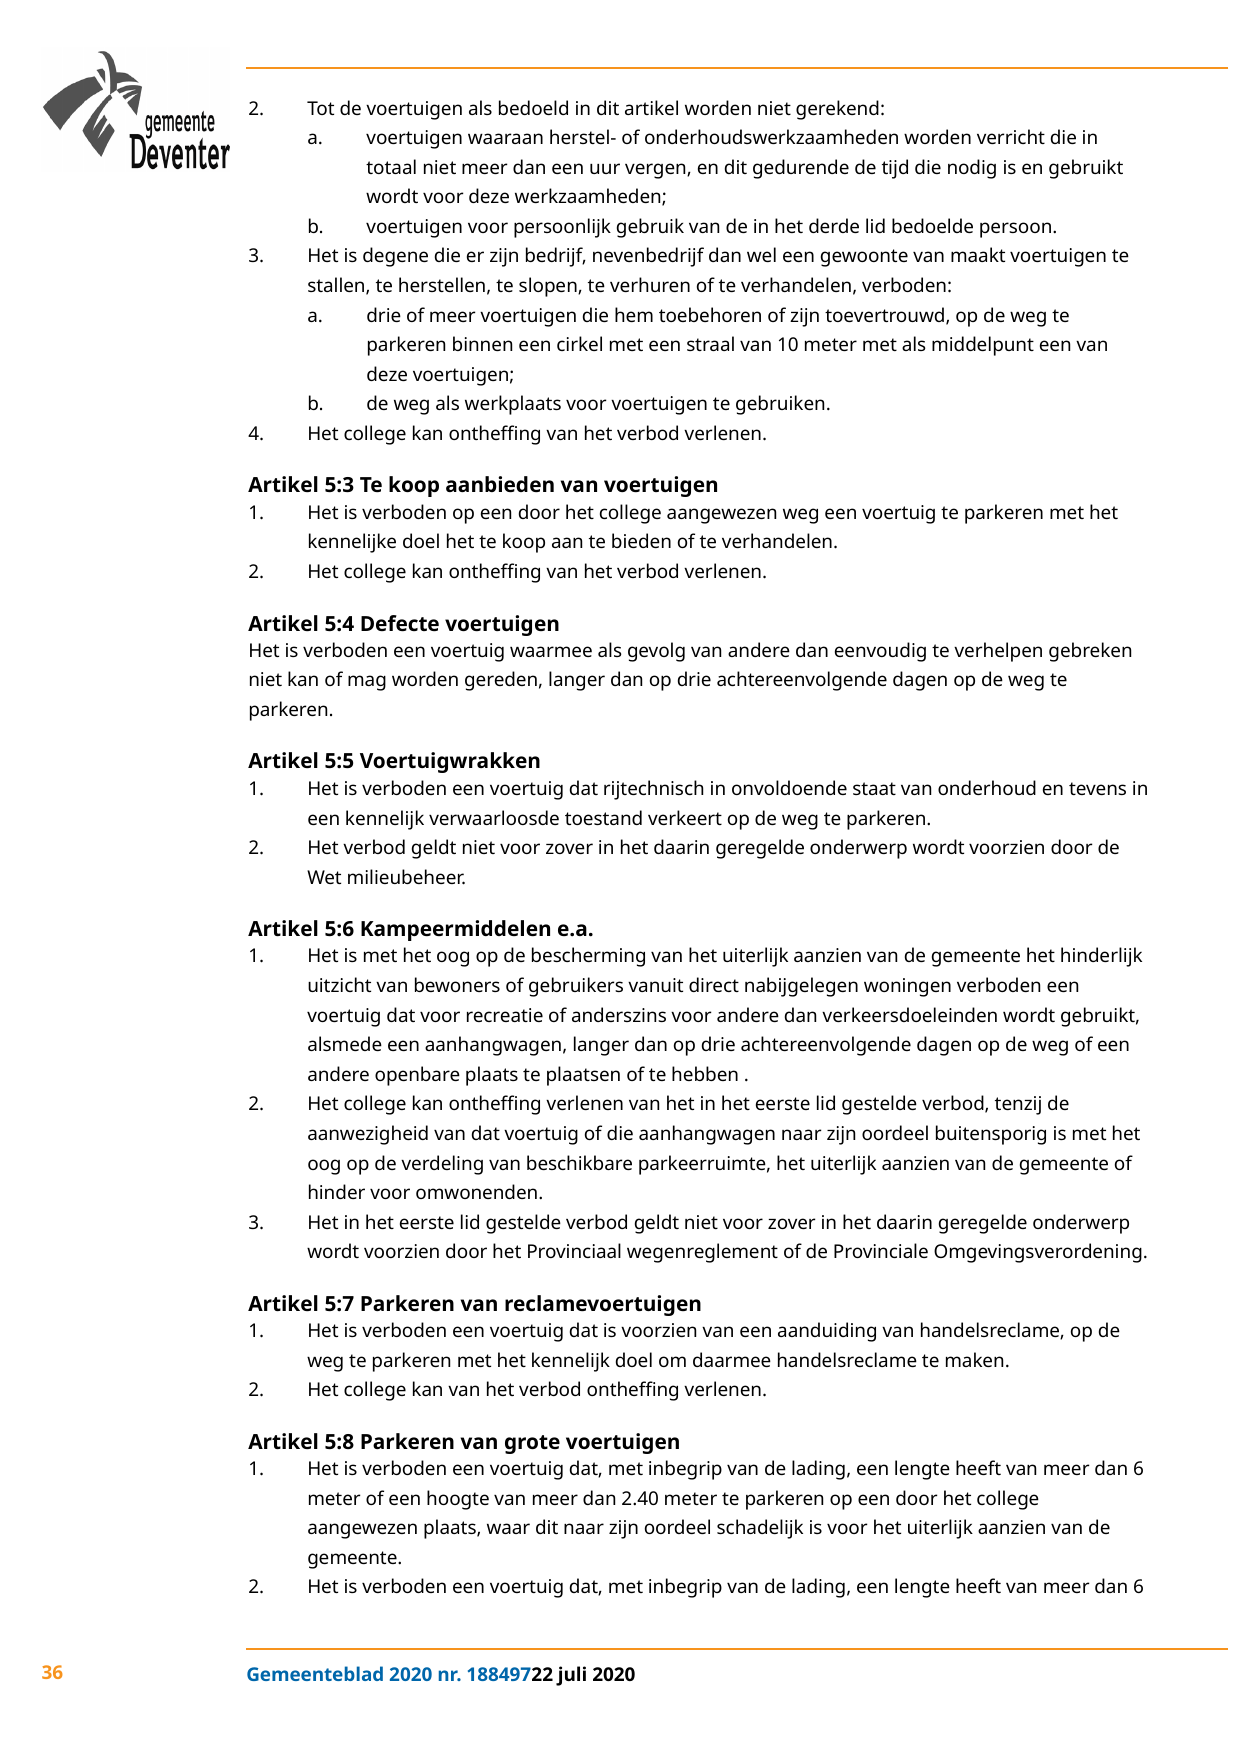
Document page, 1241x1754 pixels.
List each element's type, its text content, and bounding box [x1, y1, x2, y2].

list Het college kan ontheffing verlenen van het in het eerste lid gestelde verbod, tenzij de aanwezigheid van dat voertuig of die aanhangwagen naar zijn oordeel buitensporig is met het oog op de verdeling van beschikbare parkeerruimte, het uiterlijk aanzien van de gemeente of hinder voor omwonenden. [248, 1091, 1152, 1205]
text Artikel 5:3 Te koop aanbieden van voertuigen [248, 471, 1152, 499]
list Tot de voertuigen als bedoeld in dit artikel worden niet gerekend: [248, 95, 1152, 121]
list Het is verboden een voertuig dat, met inbegrip van de lading, een lengte heeft van meer dan 6 [248, 1574, 1152, 1599]
list Het is degene die er zijn bedrijf, nevenbedrijf dan wel een gewoonte van maakt voertuigen te stallen, te herstellen, te slopen, te verhuren of te verhandelen, verboden: [248, 243, 1152, 298]
list voertuigen waaraan herstel- of onderhoudswerkzaamheden worden verricht die in totaal niet meer dan een uur vergen, en dit gedurende de tijd die nodig is en gebruikt wordt voor deze werkzaamheden; [307, 124, 1152, 209]
picture [41, 47, 231, 172]
list drie of meer voertuigen die hem toebehoren of zijn toevertrouwd, op de weg te parkeren binnen een cirkel met een straal van 10 meter met als middelpunt een van deze voertuigen; [307, 302, 1152, 387]
list Het college kan ontheffing van het verbod verlenen. [248, 420, 1152, 446]
list voertuigen voor persoonlijk gebruik van de in het derde lid bedoelde persoon. [307, 213, 1152, 239]
text Artikel 5:8 Parkeren van grote voertuigen [248, 1427, 1152, 1455]
text Artikel 5:5 Voertuigwrakken [248, 747, 1152, 775]
list Het is verboden op een door het college aangewezen weg een voertuig te parkeren met het kennelijke doel het te koop aan te bieden of te verhandelen. [248, 499, 1152, 554]
text Artikel 5:6 Kampeermiddelen e.a. [248, 914, 1152, 943]
list de weg als werkplaats voor voertuigen te gebruiken. [307, 391, 1152, 416]
text Het is verboden een voertuig waarmee als gevolg van andere dan eenvoudig te verhelpen gebreken niet kan of mag worden gereden, langer dan op drie achtereenvolgende dagen op de weg te parkeren. [248, 637, 1152, 722]
list Het college kan ontheffing van het verbod verlenen. [248, 558, 1152, 584]
list Het in het eerste lid gestelde verbod geldt niet voor zover in het daarin geregelde onderwerp wordt voorzien door het Provinciaal wegenreglement of de Provinciale Omgevingsverordening. [248, 1209, 1152, 1264]
list Het is verboden een voertuig dat, met inbegrip van de lading, een lengte heeft van meer dan 6 meter of een hoogte van meer dan 2.40 meter te parkeren op een door het college aangewezen plaats, waar dit naar zijn oordeel schadelijk is voor het uiterlijk aanzien van de gemeente. [248, 1455, 1152, 1570]
list Het verbod geldt niet voor zover in het daarin geregelde onderwerp wordt voorzien door de Wet milieubeheer. [248, 834, 1152, 889]
text Artikel 5:7 Parkeren van reclamevoertuigen [248, 1289, 1152, 1317]
text Artikel 5:4 Defecte voertuigen [248, 609, 1152, 637]
list Het college kan van het verbod ontheffing verlenen. [248, 1377, 1152, 1402]
list Het is verboden een voertuig dat rijtechnisch in onvoldoende staat van onderhoud en tevens in een kennelijk verwaarloosde toestand verkeert op de weg te parkeren. [248, 775, 1152, 830]
list Het is verboden een voertuig dat is voorzien van een aanduiding van handelsreclame, op de weg te parkeren met het kennelijk doel om daarmee handelsreclame te maken. [248, 1317, 1152, 1373]
list Het is met het oog op de bescherming van het uiterlijk aanzien van de gemeente het hinderlijk uitzicht van bewoners of gebruikers vanuit direct nabijgelegen woningen verboden een voertuig dat voor recreatie of anderszins voor andere dan verkeersdoeleinden wordt gebruikt, alsmede een aanhangwagen, langer dan op drie achtereenvolgende dagen op de weg of een andere openbare plaats te plaatsen of te hebben . [248, 943, 1152, 1087]
